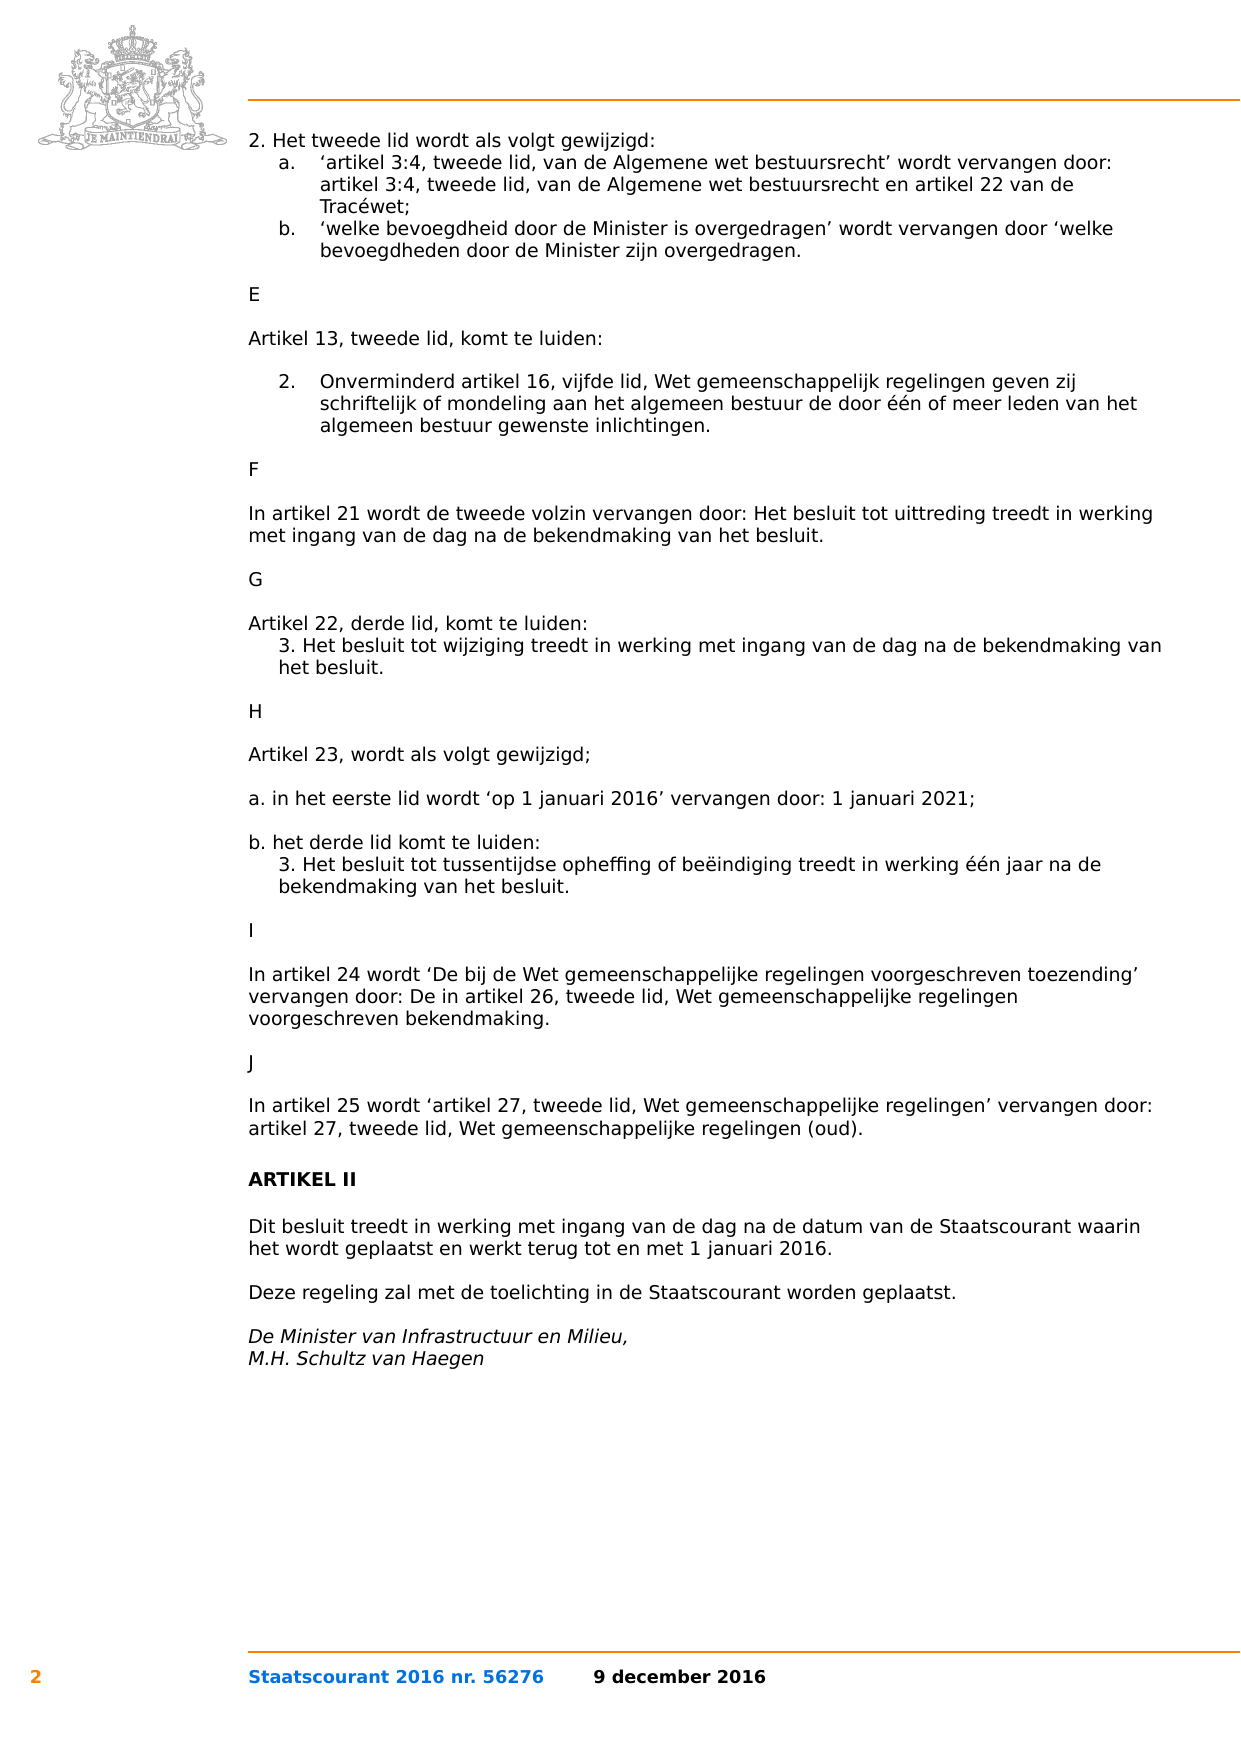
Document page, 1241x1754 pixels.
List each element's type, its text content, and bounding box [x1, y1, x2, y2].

text Deze regeling zal met de toelichting in de Staatscourant worden geplaatst. [248, 1282, 1163, 1304]
text a. ‘artikel 3:4, tweede lid, van de Algemene wet bestuursrecht’ wordt vervangen door: artikel 3:4, tweede lid, van de Algemene wet bestuursrecht en artikel 22 van de Tracéwet; [278, 152, 1163, 218]
text De Minister van Infrastructuur en Milieu, M.H. Schultz van Haegen [248, 1326, 1163, 1370]
text H [248, 701, 1163, 722]
text 3. Het besluit tot wijziging treedt in werking met ingang van de dag na de bekendmaking van het besluit. [278, 635, 1163, 679]
text F [248, 459, 1163, 481]
text Artikel 22, derde lid, komt te luiden: [248, 613, 1163, 635]
text Dit besluit treedt in werking met ingang van de dag na de datum van de Staatscourant waarin het wordt geplaatst en werkt terug tot en met 1 januari 2016. [248, 1216, 1163, 1260]
text G [248, 569, 1163, 591]
text E [248, 284, 1163, 306]
text Artikel 13, tweede lid, komt te luiden: [248, 327, 1163, 349]
text b. ‘welke bevoegdheid door de Minister is overgedragen’ wordt vervangen door ‘welke bevoegdheden door de Minister zijn overgedragen. [278, 218, 1163, 262]
text J [248, 1052, 1163, 1073]
text In artikel 24 wordt ‘De bij de Wet gemeenschappelijke regelingen voorgeschreven toezending’ vervangen door: De in artikel 26, tweede lid, Wet gemeenschappelijke regelingen voorgeschreven bekendmaking. [248, 964, 1163, 1030]
text 2. Het tweede lid wordt als volgt gewijzigd: [248, 130, 1163, 152]
picture [38, 25, 227, 150]
text I [248, 920, 1163, 942]
text b. het derde lid komt te luiden: [248, 832, 1163, 854]
text a. in het eerste lid wordt ‘op 1 januari 2016’ vervangen door: 1 januari 2021; [248, 788, 1163, 810]
text Artikel 23, wordt als volgt gewijzigd; [248, 744, 1163, 766]
text 2. Onverminderd artikel 16, vijfde lid, Wet gemeenschappelijk regelingen geven zij schriftelijk of mondeling aan het algemeen bestuur de door één of meer leden van het algemeen bestuur gewenste inlichtingen. [278, 371, 1163, 437]
text In artikel 25 wordt ‘artikel 27, tweede lid, Wet gemeenschappelijke regelingen’ vervangen door: artikel 27, tweede lid, Wet gemeenschappelijke regelingen (oud). [248, 1095, 1163, 1139]
text In artikel 21 wordt de tweede volzin vervangen door: Het besluit tot uittreding treedt in werking met ingang van de dag na de bekendmaking van het besluit. [248, 503, 1163, 547]
text 3. Het besluit tot tussentijdse opheffing of beëindiging treedt in werking één jaar na de bekendmaking van het besluit. [278, 854, 1163, 898]
subtitle ARTIKEL II [248, 1169, 1163, 1191]
